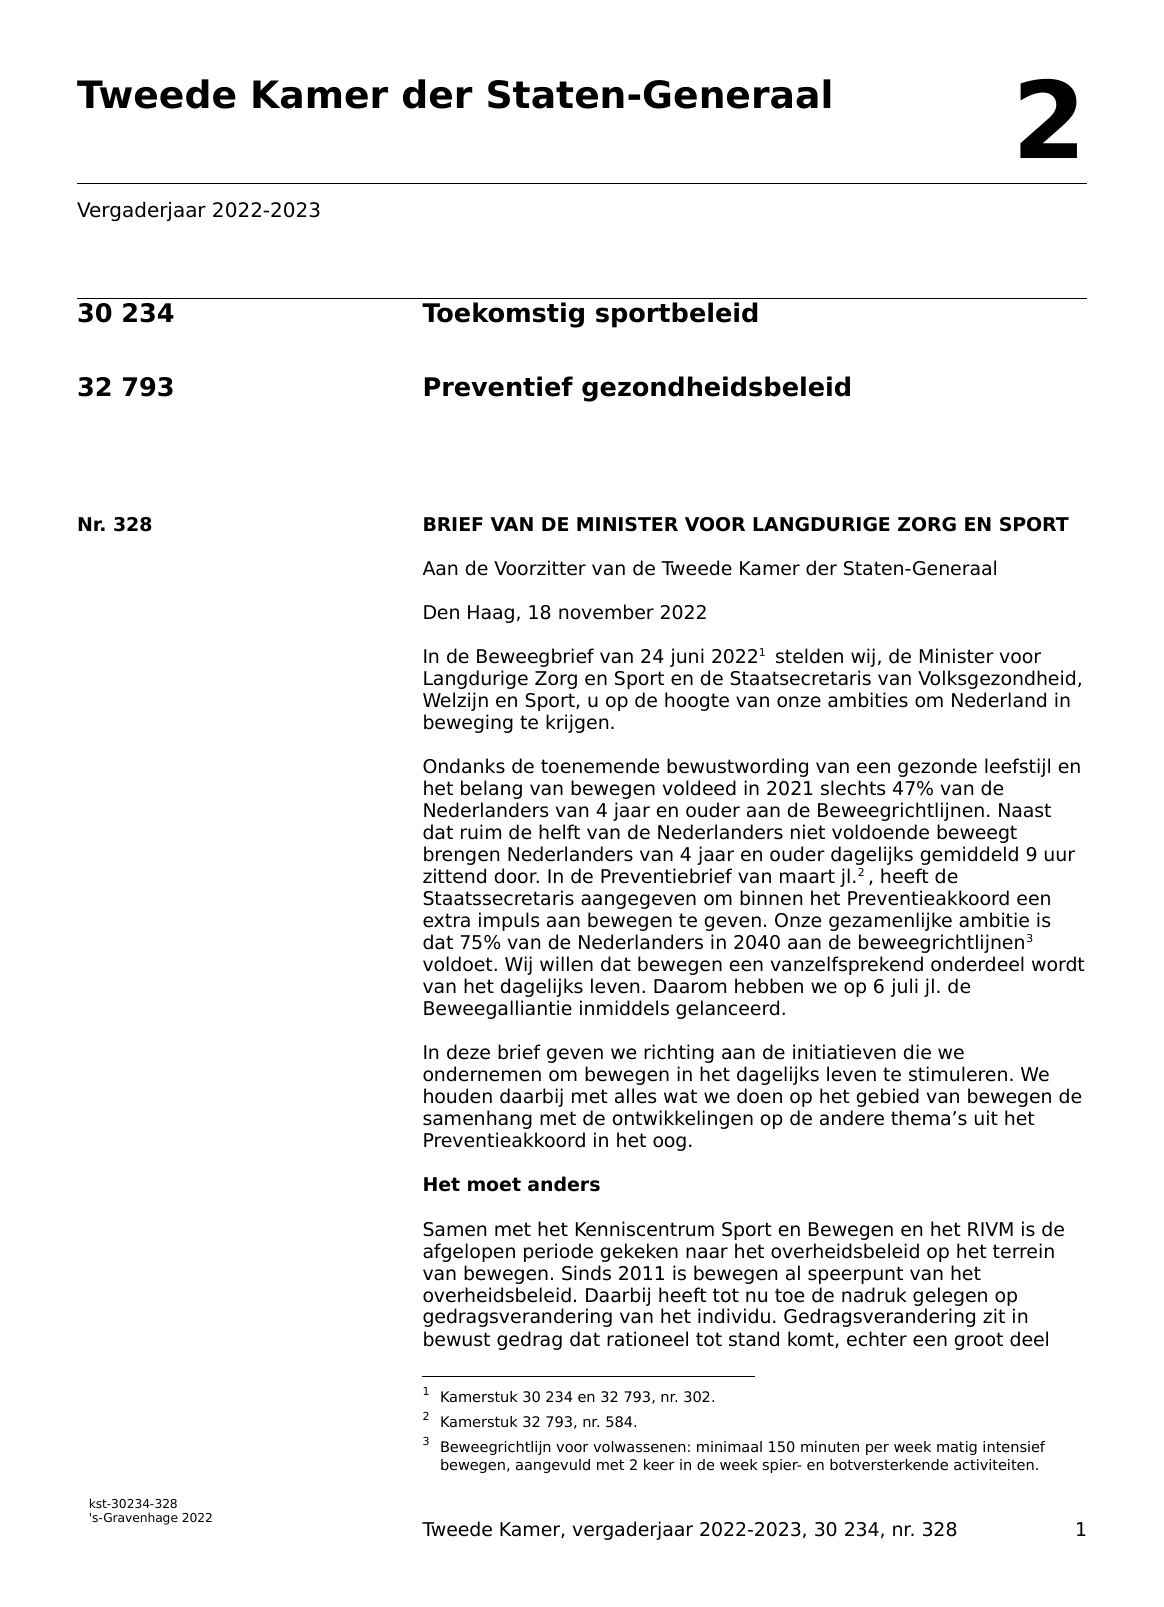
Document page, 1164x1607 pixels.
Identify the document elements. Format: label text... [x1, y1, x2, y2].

text In de Beweegbrief van 24 juni 2022 stelden wij, de Minister voor Langdurige Zorg en Sport en de Staatsecretaris van Volksgezondheid, Welzijn en Sport, u op de hoogte van onze ambities om Nederland in beweging te krijgen. [422, 646, 1087, 734]
table_header Tweede Kamer der Staten-Generaal [77, 59, 886, 183]
text In deze brief geven we richting aan de initiatieven die we ondernemen om bewegen in het dagelijks leven te stimuleren. We houden daarbij met alles wat we doen op het gebied van bewegen de samenhang met de ontwikkelingen op de andere thema’s uit het Preventieakkoord in het oog. [422, 1042, 1087, 1152]
table_header 2 [886, 59, 1087, 183]
text 's-Gravenhage 2022 [88, 1511, 323, 1525]
text Ondanks de toenemende bewustwording van een gezonde leefstijl en het belang van bewegen voldeed in 2021 slechts 47% van de Nederlanders van 4 jaar en ouder aan de Beweegrichtlijnen. Naast dat ruim de helft van de Nederlanders niet voldoende beweegt brengen Nederlanders van 4 jaar en ouder dagelijks gemiddeld 9 uur zittend door. In de Preventiebrief van maart jl., heeft de Staatssecretaris aangegeven om binnen het Preventieakkoord een extra impuls aan bewegen te geven. Onze gezamenlijke ambitie is dat 75% van de Nederlanders in 2040 aan de beweegrichtlijnen voldoet. Wij willen dat bewegen een vanzelfsprekend onderdeel wordt van het dagelijks leven. Daarom hebben we op 6 juli jl. de Beweegalliantie inmiddels gelanceerd. [422, 756, 1087, 1020]
text Samen met het Kenniscentrum Sport en Bewegen en het RIVM is de afgelopen periode gekeken naar het overheidsbeleid op het terrein van bewegen. Sinds 2011 is bewegen al speerpunt van het overheidsbeleid. Daarbij heeft tot nu toe de nadruk gelegen op gedragsverandering van het individu. Gedragsverandering zit in bewust gedrag dat rationeel tot stand komt, echter een groot deel [422, 1218, 1087, 1350]
subtitle 32 793 Preventief gezondheidsbeleid [77, 373, 1087, 403]
text Aan de Voorzitter van de Tweede Kamer der Staten-Generaal [422, 558, 1087, 580]
subtitle Nr. 328 BRIEF VAN DE MINISTER VOOR LANGDURIGE ZORG EN SPORT [77, 514, 1087, 536]
subtitle 30 234 Toekomstig sportbeleid [77, 299, 1087, 329]
text Kamerstuk 32 793, nr. 584. [422, 1410, 1087, 1432]
table_cell Vergaderjaar 2022-2023 [77, 184, 1087, 298]
subtitle Het moet anders [422, 1174, 1087, 1196]
text Beweegrichtlijn voor volwassenen: minimaal 150 minuten per week matig intensief bewegen, aangevuld met 2 keer in de week spier- en botversterkende activiteiten. [422, 1435, 1087, 1474]
text Kamerstuk 30 234 en 32 793, nr. 302. [422, 1385, 1087, 1407]
text kst-30234-328 [88, 1497, 323, 1511]
text Den Haag, 18 november 2022 [422, 602, 1087, 624]
